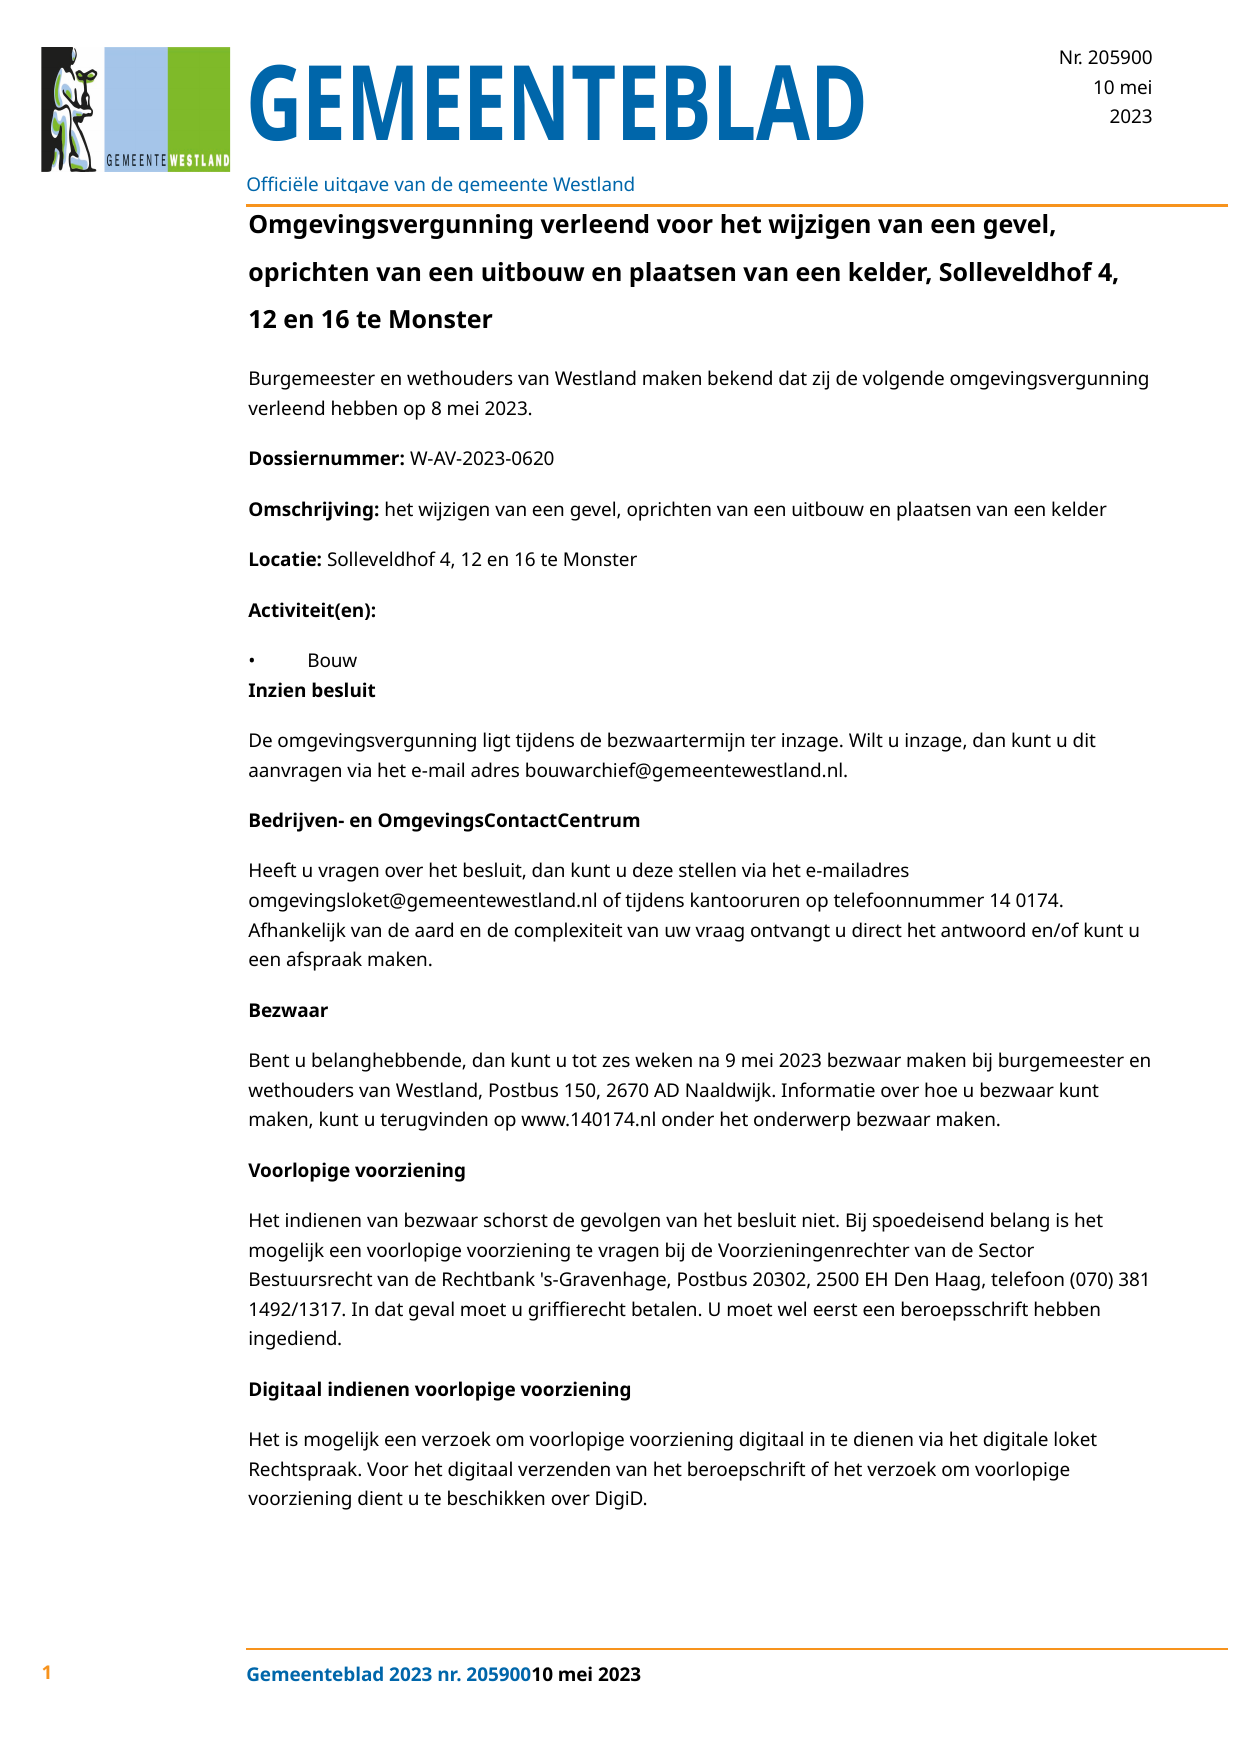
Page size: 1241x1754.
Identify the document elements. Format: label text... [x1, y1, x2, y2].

text De omgevingsvergunning ligt tijdens de bezwaartermijn ter inzage. Wilt u inzage, dan kunt u dit aanvragen via het e-mail adres bouwarchief@gemeentewestland.nl. [248, 727, 1152, 782]
text Het is mogelijk een verzoek om voorlopige voorziening digitaal in te dienen via het digitale loket Rechtspraak. Voor het digitaal verzenden van het beroepschrift of het verzoek om voorlopige voorziening dient u te beschikken over DigiD. [248, 1426, 1152, 1511]
text Dossiernummer: W-AV-2023-0620 [248, 446, 1152, 471]
text Voorlopige voorziening [248, 1157, 1152, 1182]
text Heeft u vragen over het besluit, dan kunt u deze stellen via het e-mailadres omgevingsloket@gemeentewestland.nl of tijdens kantooruren op telefoonnummer 14 0174. Afhankelijk van de aard en de complexiteit van uw vraag ontvangt u direct het antwoord en/of kunt u een afspraak maken. [248, 858, 1152, 972]
text Bent u belanghebbende, dan kunt u tot zes weken na 9 mei 2023 bezwaar maken bij burgemeester en wethouders van Westland, Postbus 150, 2670 AD Naaldwijk. Informatie over hoe u bezwaar kunt maken, kunt u terugvinden op www.140174.nl onder het onderwerp bezwaar maken. [248, 1047, 1152, 1132]
text Bedrijven- en OmgevingsContactCentrum [248, 807, 1152, 833]
picture [41, 47, 231, 172]
text Bezwaar [248, 997, 1152, 1022]
text Activiteit(en): [248, 597, 1152, 622]
text Burgemeester en wethouders van Westland maken bekend dat zij de volgende omgevingsvergunning verleend hebben op 8 mei 2023. [248, 366, 1152, 421]
text Digitaal indienen voorlopige voorziening [248, 1376, 1152, 1402]
text Locatie: Solleveldhof 4, 12 en 16 te Monster [248, 546, 1152, 572]
list Bouw [248, 647, 1152, 673]
text Omgevingsvergunning verleend voor het wijzigen van een gevel, oprichten van een uitbouw en plaatsen van een kelder, Solleveldhof 4, 12 en 16 te Monster [248, 207, 1152, 336]
text Het indienen van bezwaar schorst de gevolgen van het besluit niet. Bij spoedeisend belang is het mogelijk een voorlopige voorziening te vragen bij de Voorzieningenrechter van de Sector Bestuursrecht van de Rechtbank 's-Gravenhage, Postbus 20302, 2500 EH Den Haag, telefoon (070) 381 1492/1317. In dat geval moet u griffierecht betalen. U moet wel eerst een beroepsschrift hebben ingediend. [248, 1207, 1152, 1351]
text Inzien besluit [248, 677, 1152, 702]
text Omschrijving: het wijzigen van een gevel, oprichten van een uitbouw en plaatsen van een kelder [248, 496, 1152, 522]
